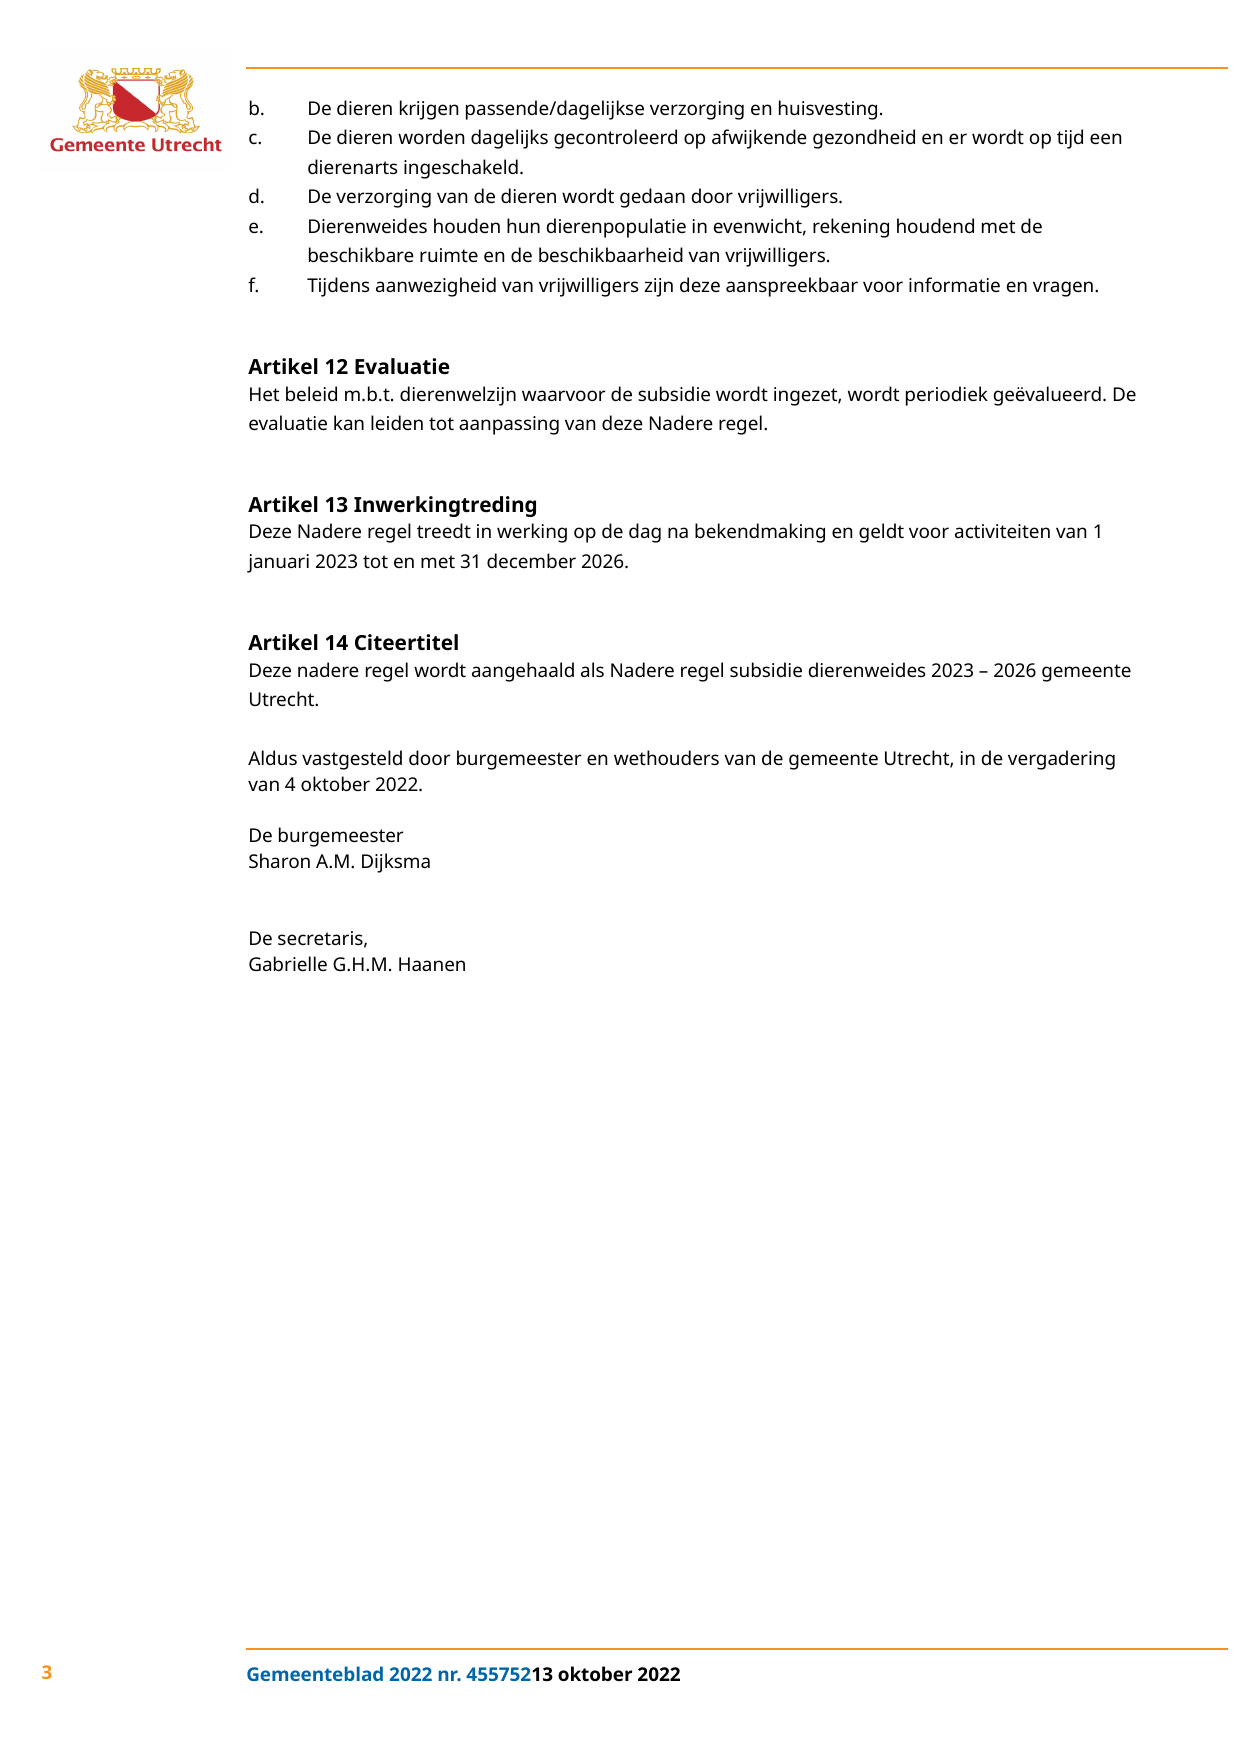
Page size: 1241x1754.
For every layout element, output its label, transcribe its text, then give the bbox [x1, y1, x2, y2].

text Gabrielle G.H.M. Haanen [248, 951, 1152, 977]
list De dieren krijgen passende/dagelijkse verzorging en huisvesting. [248, 95, 1152, 121]
list De verzorging van de dieren wordt gedaan door vrijwilligers. [248, 183, 1152, 209]
text Artikel 13 Inwerkingtreding [248, 490, 1152, 519]
picture [41, 47, 231, 172]
text De burgemeester [248, 823, 1152, 848]
list Dierenweides houden hun dierenpopulatie in evenwicht, rekening houdend met de beschikbare ruimte en de beschikbaarheid van vrijwilligers. [248, 213, 1152, 268]
text Het beleid m.b.t. dierenwelzijn waarvoor de subsidie wordt ingezet, wordt periodiek geëvalueerd. De evaluatie kan leiden tot aanpassing van deze Nadere regel. [248, 381, 1152, 436]
text Deze Nadere regel treedt in werking op de dag na bekendmaking en geldt voor activiteiten van 1 januari 2023 tot en met 31 december 2026. [248, 519, 1152, 574]
text Aldus vastgesteld door burgemeester en wethouders van de gemeente Utrecht, in de vergadering van 4 oktober 2022. [248, 746, 1152, 797]
list De dieren worden dagelijks gecontroleerd op afwijkende gezondheid en er wordt op tijd een dierenarts ingeschakeld. [248, 124, 1152, 180]
text Artikel 12 Evaluatie [248, 352, 1152, 381]
list Tijdens aanwezigheid van vrijwilligers zijn deze aanspreekbaar voor informatie en vragen. [248, 272, 1152, 298]
text Deze nadere regel wordt aangehaald als Nadere regel subsidie dierenweides 2023 – 2026 gemeente Utrecht. [248, 657, 1152, 712]
text De secretaris, [248, 926, 1152, 951]
text Artikel 14 Citeertitel [248, 628, 1152, 657]
text Sharon A.M. Dijksma [248, 848, 1152, 874]
